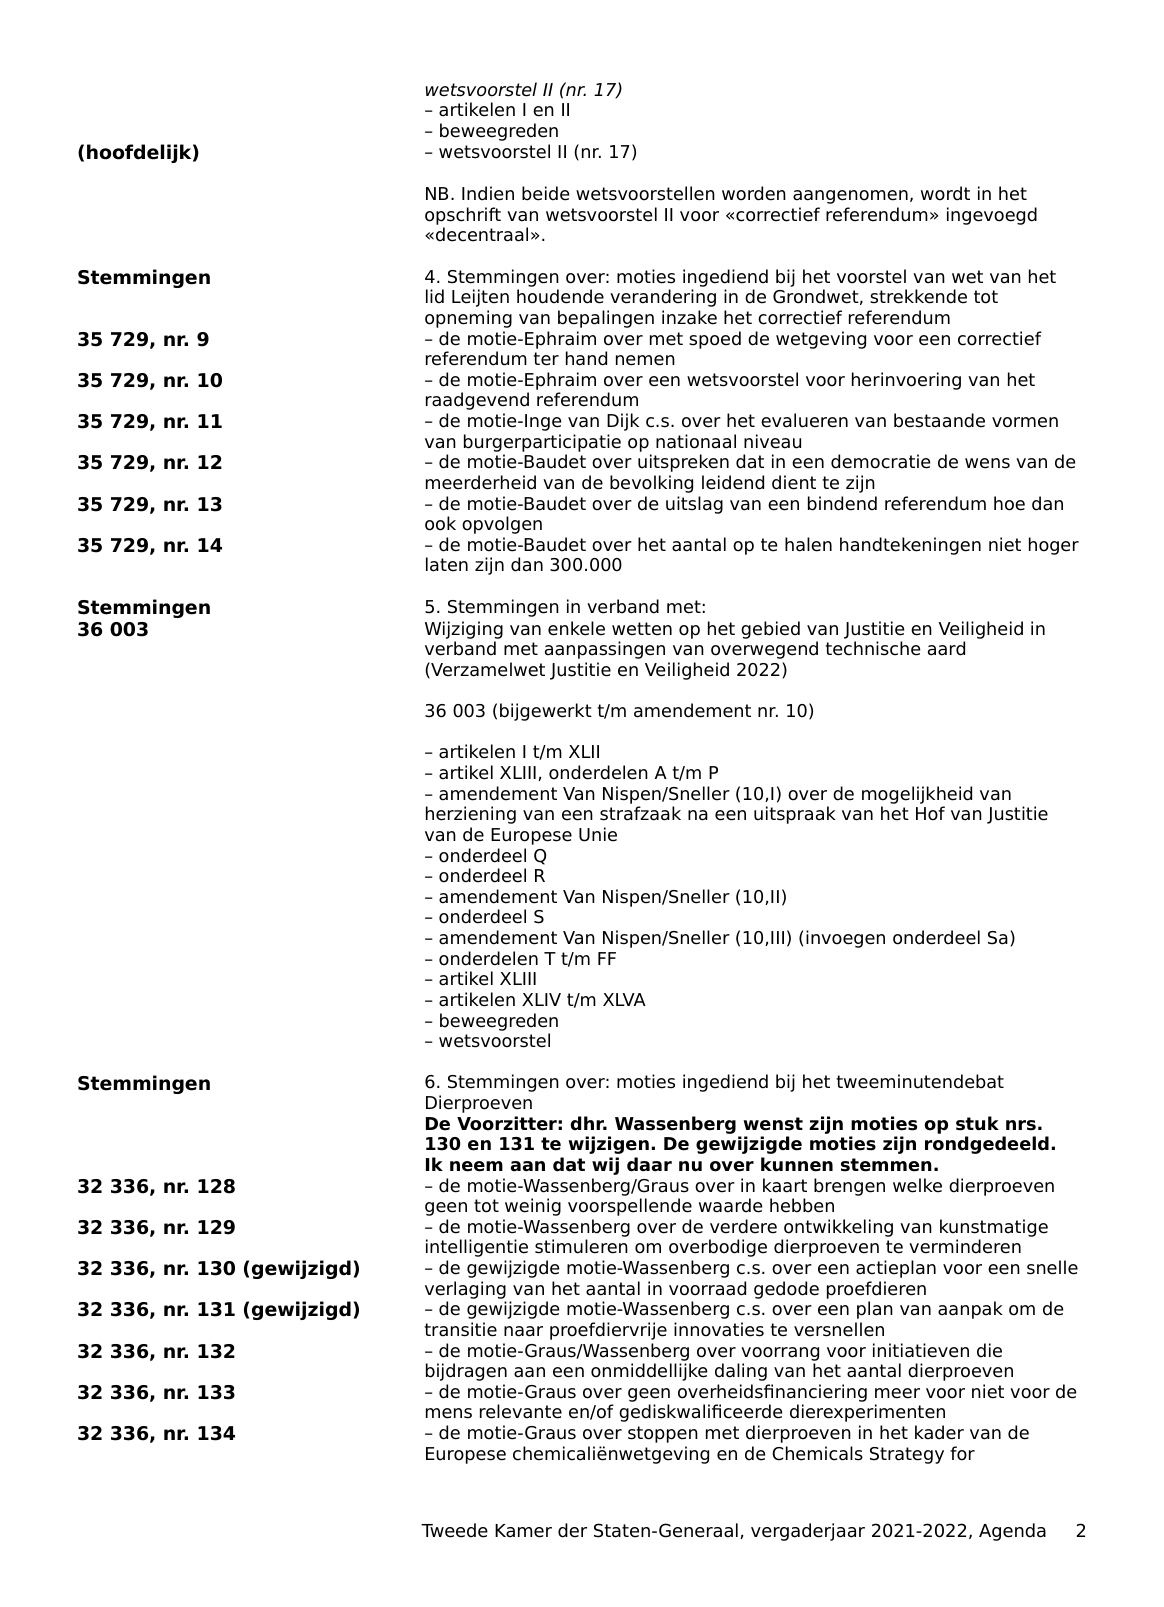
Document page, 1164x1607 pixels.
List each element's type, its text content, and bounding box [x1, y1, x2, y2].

table_cell [77, 1114, 401, 1155]
table_cell [418, 59, 1087, 80]
table_cell 32 336, nr. 133 [77, 1382, 401, 1423]
table_cell [77, 1031, 401, 1052]
table_cell [401, 370, 418, 411]
table_cell [401, 1073, 418, 1114]
table_cell [401, 80, 418, 100]
table_cell – de motie-Graus/Wassenberg over voorrang voor initiatieven die bijdragen aan een onmiddellijke daling van het aantal dierproeven [418, 1341, 1087, 1382]
table_cell 35 729, nr. 9 [77, 329, 401, 370]
table_cell [401, 949, 418, 969]
table_cell 36 003 [77, 619, 401, 681]
table_cell – de motie-Baudet over uitspreken dat in een democratie de wens van de meerderheid van de bevolking leidend dient te zijn [418, 452, 1087, 493]
table_cell [401, 701, 418, 722]
table_cell 35 729, nr. 14 [77, 535, 401, 576]
table_cell – artikelen I en II [418, 100, 1087, 121]
table_cell [401, 452, 418, 493]
table_cell [77, 969, 401, 990]
table_cell Ik neem aan dat wij daar nu over kunnen stemmen. [418, 1155, 1087, 1176]
table_cell – artikel XLIII [418, 969, 1087, 990]
table_cell [401, 1382, 418, 1423]
table_cell [77, 59, 401, 80]
table_cell – de motie-Graus over geen overheidsfinanciering meer voor niet voor de mens relevante en/of gediskwalificeerde dierexperimenten [418, 1382, 1087, 1423]
table_cell NB. Indien beide wetsvoorstellen worden aangenomen, wordt in het opschrift van wetsvoorstel II voor «correctief referendum» ingevoegd «decentraal». [418, 184, 1087, 246]
table_cell – de motie-Graus over stoppen met dierproeven in het kader van de Europese chemicaliënwetgeving en de Chemicals Strategy for [418, 1423, 1087, 1464]
table_cell [77, 1052, 401, 1072]
table_cell [77, 908, 401, 928]
table_cell [77, 184, 401, 246]
table_cell – artikelen I t/m XLII [418, 743, 1087, 763]
table_cell [401, 866, 418, 887]
table_cell [401, 846, 418, 866]
table_cell [401, 763, 418, 784]
table_cell 6. Stemmingen over: moties ingediend bij het tweeminutendebat Dierproeven [418, 1073, 1087, 1114]
table_cell [401, 681, 418, 701]
table_cell (hoofdelijk) [77, 142, 401, 163]
table_cell 35 729, nr. 12 [77, 452, 401, 493]
table_cell 35 729, nr. 11 [77, 411, 401, 452]
table_cell [401, 1176, 418, 1217]
table_cell – onderdelen T t/m FF [418, 949, 1087, 969]
table_cell [418, 246, 1087, 267]
table_cell 32 336, nr. 134 [77, 1423, 401, 1464]
table_cell [77, 990, 401, 1011]
table_cell – de motie-Ephraim over met spoed de wetgeving voor een correctief referendum ter hand nemen [418, 329, 1087, 370]
table_cell [401, 329, 418, 370]
table_cell [401, 121, 418, 142]
table_cell [401, 1341, 418, 1382]
table_cell [77, 949, 401, 969]
table_cell – de motie-Baudet over het aantal op te halen handtekeningen niet hoger laten zijn dan 300.000 [418, 535, 1087, 576]
table_cell [401, 411, 418, 452]
table_cell [401, 743, 418, 763]
table_cell [401, 1217, 418, 1258]
table_cell [401, 1299, 418, 1341]
table_cell – onderdeel R [418, 866, 1087, 887]
table_cell – wetsvoorstel II (nr. 17) [418, 142, 1087, 163]
table_cell – artikelen XLIV t/m XLVA [418, 990, 1087, 1011]
table_cell [77, 701, 401, 722]
table_cell [401, 576, 418, 597]
table_cell [401, 267, 418, 328]
table_cell [401, 164, 418, 184]
table_cell [401, 597, 418, 619]
table_cell [77, 784, 401, 846]
table_cell – beweegreden [418, 1011, 1087, 1031]
table_cell [77, 928, 401, 949]
table_cell [77, 722, 401, 742]
table_cell [401, 969, 418, 990]
table_cell [401, 722, 418, 742]
table_cell [77, 1155, 401, 1176]
table_cell [77, 80, 401, 100]
table_cell Stemmingen [77, 267, 401, 328]
table_cell Wijziging van enkele wetten op het gebied van Justitie en Veiligheid in verband met aanpassingen van overwegend technische aard (Verzamelwet Justitie en Veiligheid 2022) [418, 619, 1087, 681]
table_cell [401, 928, 418, 949]
table_cell [401, 142, 418, 163]
table_cell – amendement Van Nispen/Sneller (10,II) [418, 887, 1087, 907]
table_cell [401, 1031, 418, 1052]
table_cell [77, 743, 401, 763]
table_cell [77, 846, 401, 866]
table_cell [401, 1258, 418, 1299]
table_cell [418, 576, 1087, 597]
table_cell [401, 184, 418, 246]
table_cell 32 336, nr. 128 [77, 1176, 401, 1217]
table_cell [77, 1011, 401, 1031]
table_cell De Voorzitter: dhr. Wassenberg wenst zijn moties op stuk nrs. 130 en 131 te wijzigen. De gewijzigde moties zijn rondgedeeld. [418, 1114, 1087, 1155]
table_cell – onderdeel Q [418, 846, 1087, 866]
table_cell [77, 246, 401, 267]
table_cell – artikel XLIII, onderdelen A t/m P [418, 763, 1087, 784]
table_cell – wetsvoorstel [418, 1031, 1087, 1052]
table_cell [77, 121, 401, 142]
table_cell – beweegreden [418, 121, 1087, 142]
table_cell – de motie-Ephraim over een wetsvoorstel voor herinvoering van het raadgevend referendum [418, 370, 1087, 411]
table_cell [77, 763, 401, 784]
table_cell [401, 100, 418, 121]
table_cell – de gewijzigde motie-Wassenberg c.s. over een plan van aanpak om de transitie naar proefdiervrije innovaties te versnellen [418, 1299, 1087, 1341]
table_cell – amendement Van Nispen/Sneller (10,I) over de mogelijkheid van herziening van een strafzaak na een uitspraak van het Hof van Justitie van de Europese Unie [418, 784, 1087, 846]
table_cell [401, 908, 418, 928]
table_cell [77, 576, 401, 597]
table_cell 32 336, nr. 132 [77, 1341, 401, 1382]
table_cell 32 336, nr. 131 (gewijzigd) [77, 1299, 401, 1341]
table_cell [401, 784, 418, 846]
table_cell Stemmingen [77, 597, 401, 619]
table_cell – amendement Van Nispen/Sneller (10,III) (invoegen onderdeel Sa) [418, 928, 1087, 949]
table_cell [401, 1052, 418, 1072]
table_cell [77, 681, 401, 701]
table_cell wetsvoorstel II (nr. 17) [418, 80, 1087, 100]
table_cell [77, 164, 401, 184]
table_cell [401, 246, 418, 267]
table_cell [401, 1423, 418, 1464]
table_cell [418, 681, 1087, 701]
table_cell [418, 1052, 1087, 1072]
table_cell – de motie-Wassenberg over de verdere ontwikkeling van kunstmatige intelligentie stimuleren om overbodige dierproeven te verminderen [418, 1217, 1087, 1258]
table_cell [401, 1114, 418, 1155]
table_cell – onderdeel S [418, 908, 1087, 928]
table_cell [401, 1155, 418, 1176]
table_cell 32 336, nr. 129 [77, 1217, 401, 1258]
table_cell 5. Stemmingen in verband met: [418, 597, 1087, 619]
table_cell [77, 100, 401, 121]
table_cell [401, 619, 418, 681]
table_cell [418, 722, 1087, 742]
table_cell – de gewijzigde motie-Wassenberg c.s. over een actieplan voor een snelle verlaging van het aantal in voorraad gedode proefdieren [418, 1258, 1087, 1299]
table_cell – de motie-Baudet over de uitslag van een bindend referendum hoe dan ook opvolgen [418, 494, 1087, 535]
table_cell 4. Stemmingen over: moties ingediend bij het voorstel van wet van het lid Leijten houdende verandering in de Grondwet, strekkende tot opneming van bepalingen inzake het correctief referendum [418, 267, 1087, 328]
table_cell [77, 866, 401, 887]
table_cell [401, 887, 418, 907]
table_cell 35 729, nr. 10 [77, 370, 401, 411]
table_cell [77, 887, 401, 907]
table_cell [418, 164, 1087, 184]
table_cell Stemmingen [77, 1073, 401, 1114]
table_cell 36 003 (bijgewerkt t/m amendement nr. 10) [418, 701, 1087, 722]
table_cell [401, 494, 418, 535]
table_cell [401, 990, 418, 1011]
table_cell – de motie-Inge van Dijk c.s. over het evalueren van bestaande vormen van burgerparticipatie op nationaal niveau [418, 411, 1087, 452]
table_cell [401, 535, 418, 576]
table_cell 32 336, nr. 130 (gewijzigd) [77, 1258, 401, 1299]
table_cell – de motie-Wassenberg/Graus over in kaart brengen welke dierproeven geen tot weinig voorspellende waarde hebben [418, 1176, 1087, 1217]
table_cell [401, 59, 418, 80]
table_cell 35 729, nr. 13 [77, 494, 401, 535]
table_cell [401, 1011, 418, 1031]
